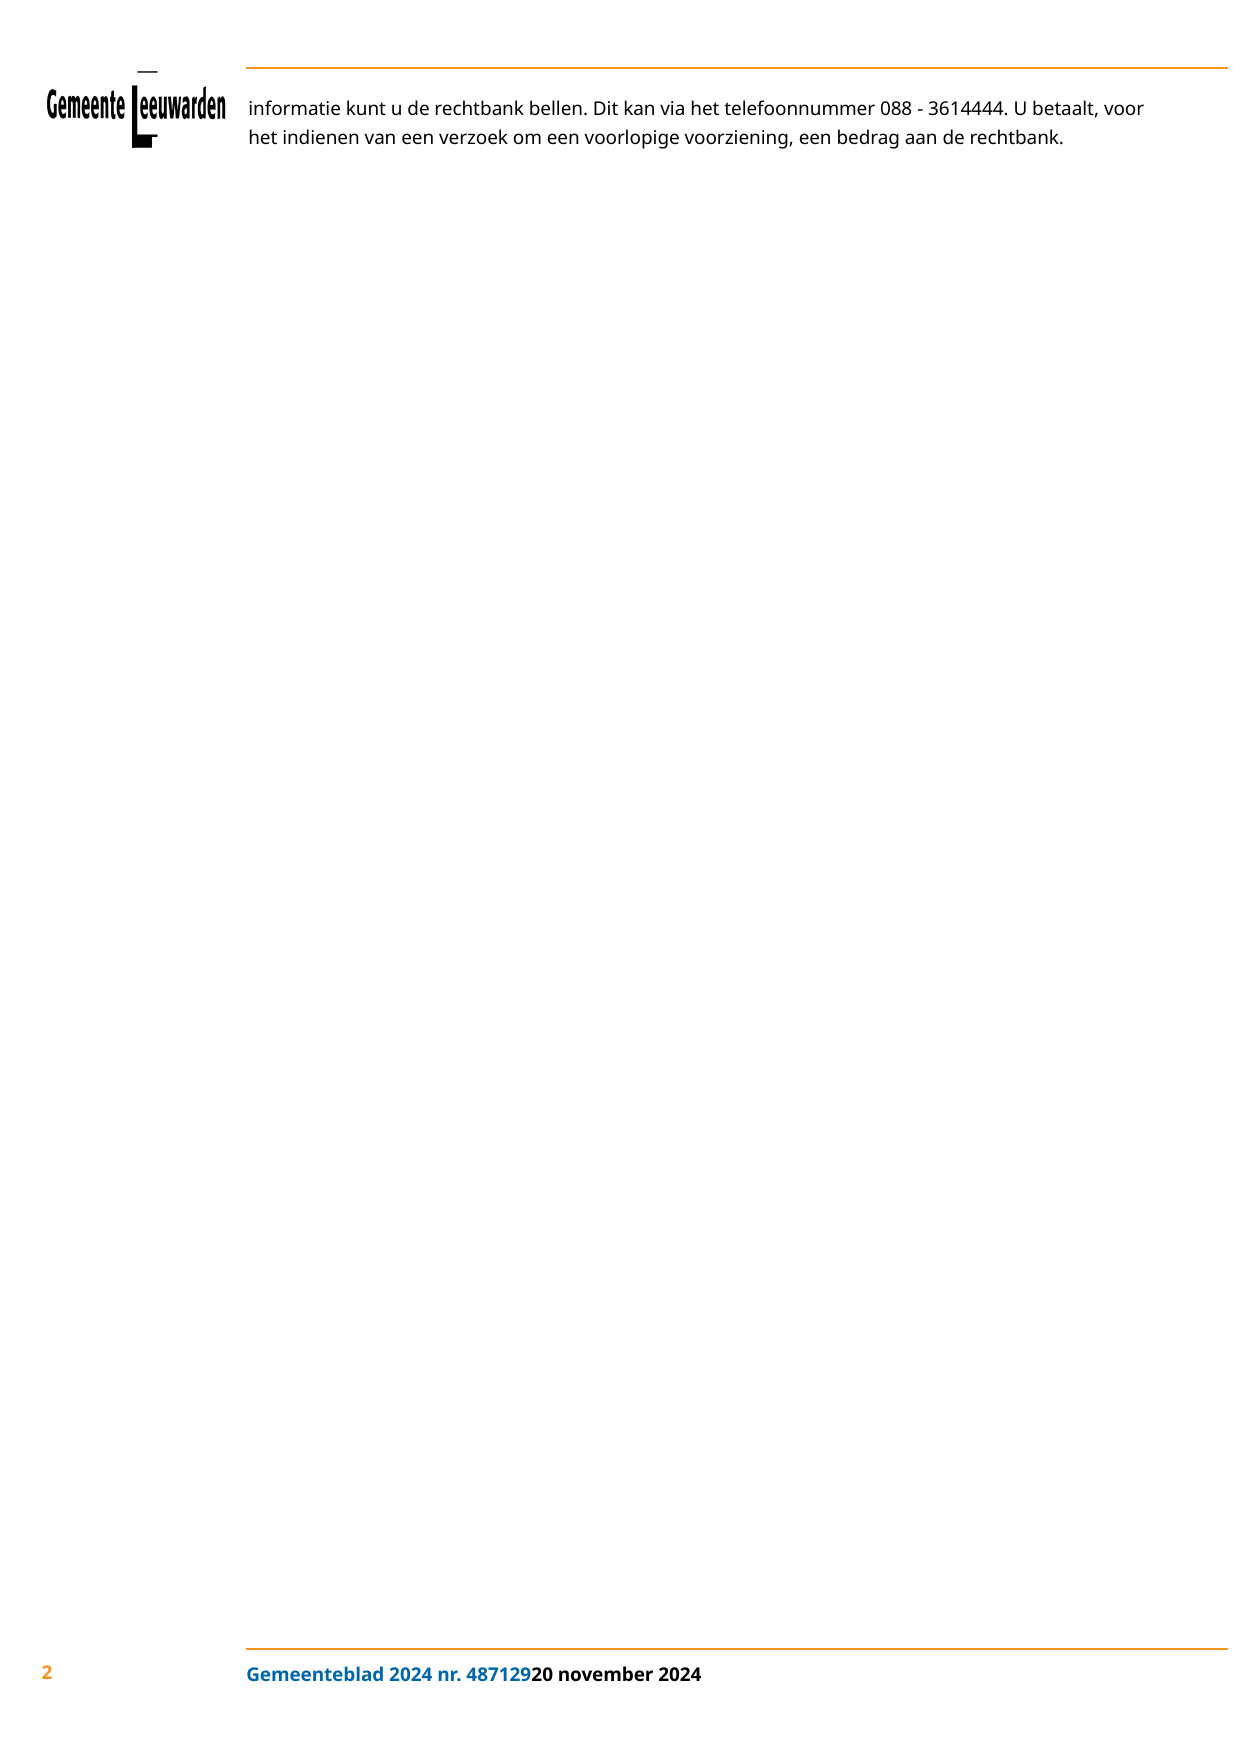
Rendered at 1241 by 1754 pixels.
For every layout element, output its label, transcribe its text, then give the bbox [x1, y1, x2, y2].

picture [41, 47, 231, 172]
text informatie kunt u de rechtbank bellen. Dit kan via het telefoonnummer 088 - 3614444. U betaalt, voor het indienen van een verzoek om een voorlopige voorziening, een bedrag aan de rechtbank. [248, 95, 1152, 150]
